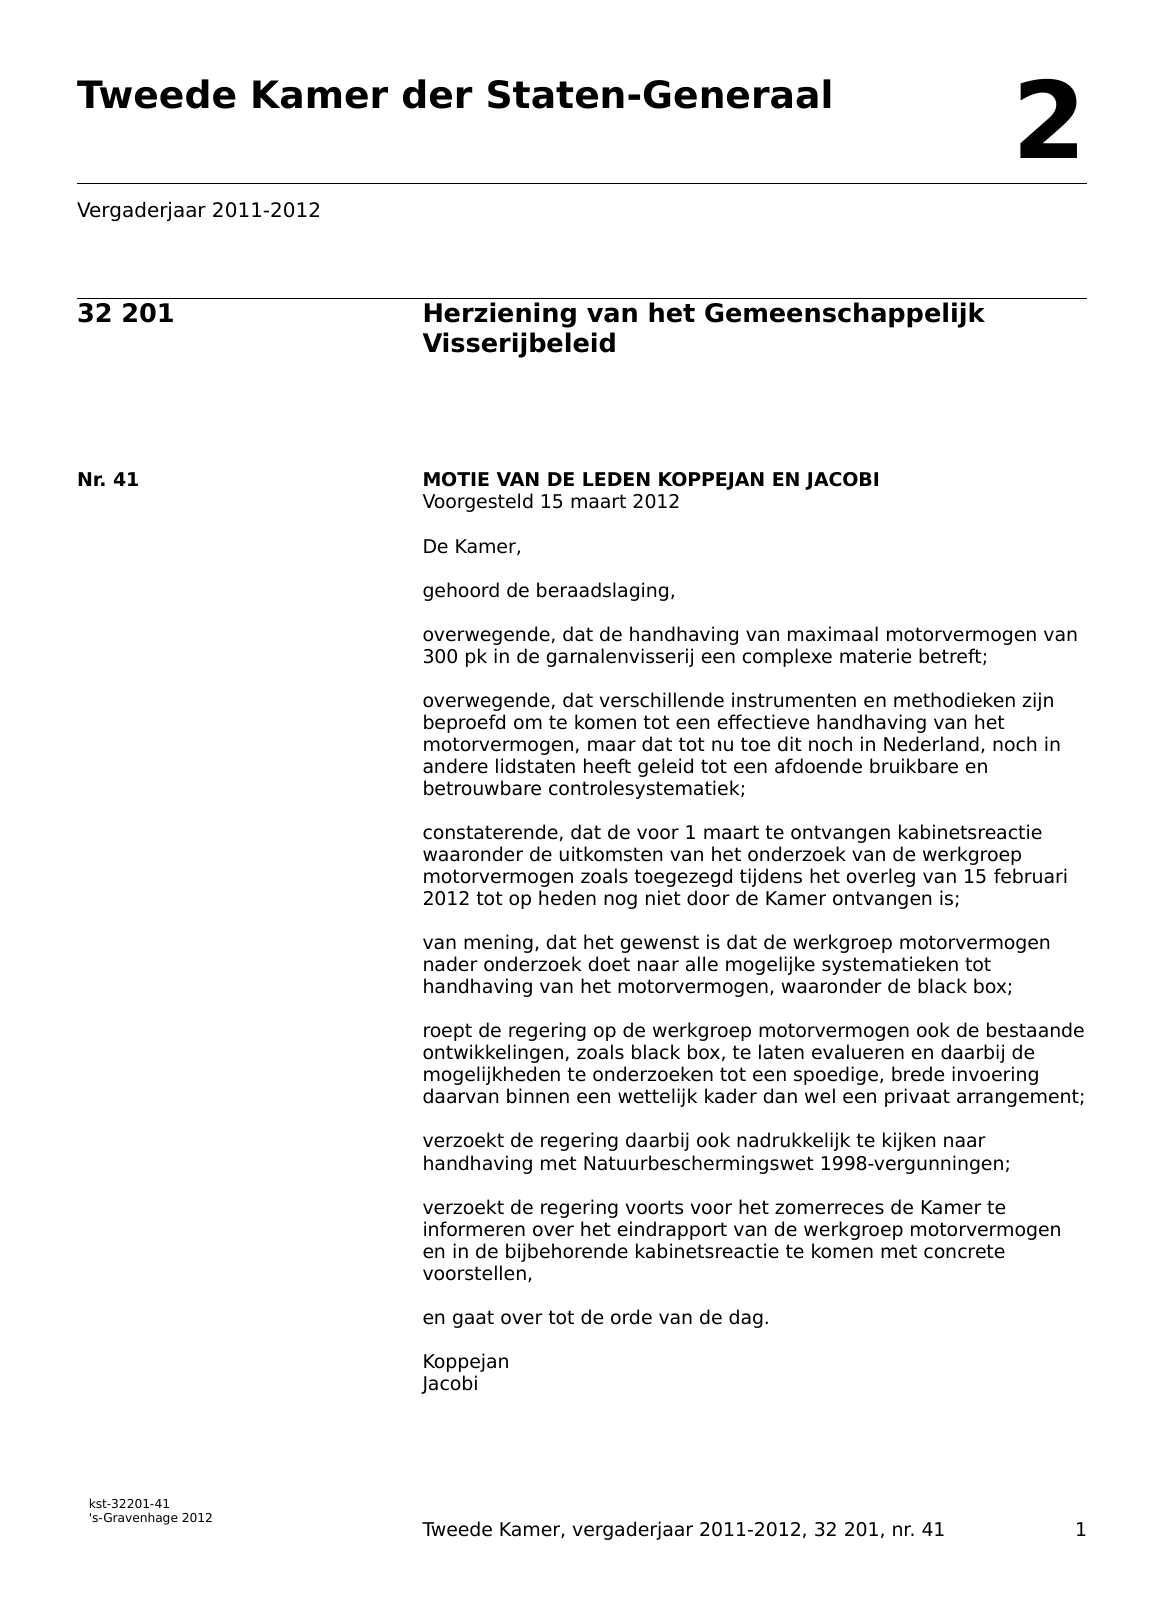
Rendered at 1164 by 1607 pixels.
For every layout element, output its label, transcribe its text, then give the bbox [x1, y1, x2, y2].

text De Kamer, [422, 536, 1087, 557]
text verzoekt de regering voorts voor het zomerreces de Kamer te informeren over het eindrapport van de werkgroep motorvermogen en in de bijbehorende kabinetsreactie te komen met concrete voorstellen, [422, 1197, 1087, 1284]
table_header 2 [886, 59, 1087, 183]
text constaterende, dat de voor 1 maart te ontvangen kabinetsreactie waaronder de uitkomsten van het onderzoek van de werkgroep motorvermogen zoals toegezegd tijdens het overleg van 15 februari 2012 tot op heden nog niet door de Kamer ontvangen is; [422, 822, 1087, 910]
table_cell Vergaderjaar 2011-2012 [77, 184, 1087, 298]
text verzoekt de regering daarbij ook nadrukkelijk te kijken naar handhaving met Natuurbeschermingswet 1998-vergunningen; [422, 1130, 1087, 1174]
text Voorgesteld 15 maart 2012 [422, 491, 1087, 513]
subtitle 32 201 Herziening van het Gemeenschappelijk Visserijbeleid [77, 299, 1087, 358]
text overwegende, dat de handhaving van maximaal motorvermogen van 300 pk in de garnalenvisserij een complexe materie betreft; [422, 624, 1087, 668]
text overwegende, dat verschillende instrumenten en methodieken zijn beproefd om te komen tot een effectieve handhaving van het motorvermogen, maar dat tot nu toe dit noch in Nederland, noch in andere lidstaten heeft geleid tot een afdoende bruikbare en betrouwbare controlesystematiek; [422, 690, 1087, 800]
text kst-32201-41 [88, 1497, 323, 1511]
subtitle Nr. 41 MOTIE VAN DE LEDEN KOPPEJAN EN JACOBI [77, 469, 1087, 491]
text van mening, dat het gewenst is dat de werkgroep motorvermogen nader onderzoek doet naar alle mogelijke systematieken tot handhaving van het motorvermogen, waaronder de black box; [422, 932, 1087, 998]
table_header Tweede Kamer der Staten-Generaal [77, 59, 886, 183]
text gehoord de beraadslaging, [422, 580, 1087, 602]
text en gaat over tot de orde van de dag. [422, 1307, 1087, 1329]
text Jacobi [422, 1373, 1087, 1395]
text roept de regering op de werkgroep motorvermogen ook de bestaande ontwikkelingen, zoals black box, te laten evalueren en daarbij de mogelijkheden te onderzoeken tot een spoedige, brede invoering daarvan binnen een wettelijk kader dan wel een privaat arrangement; [422, 1020, 1087, 1108]
text Koppejan [422, 1351, 1087, 1373]
text 's-Gravenhage 2012 [88, 1511, 323, 1525]
